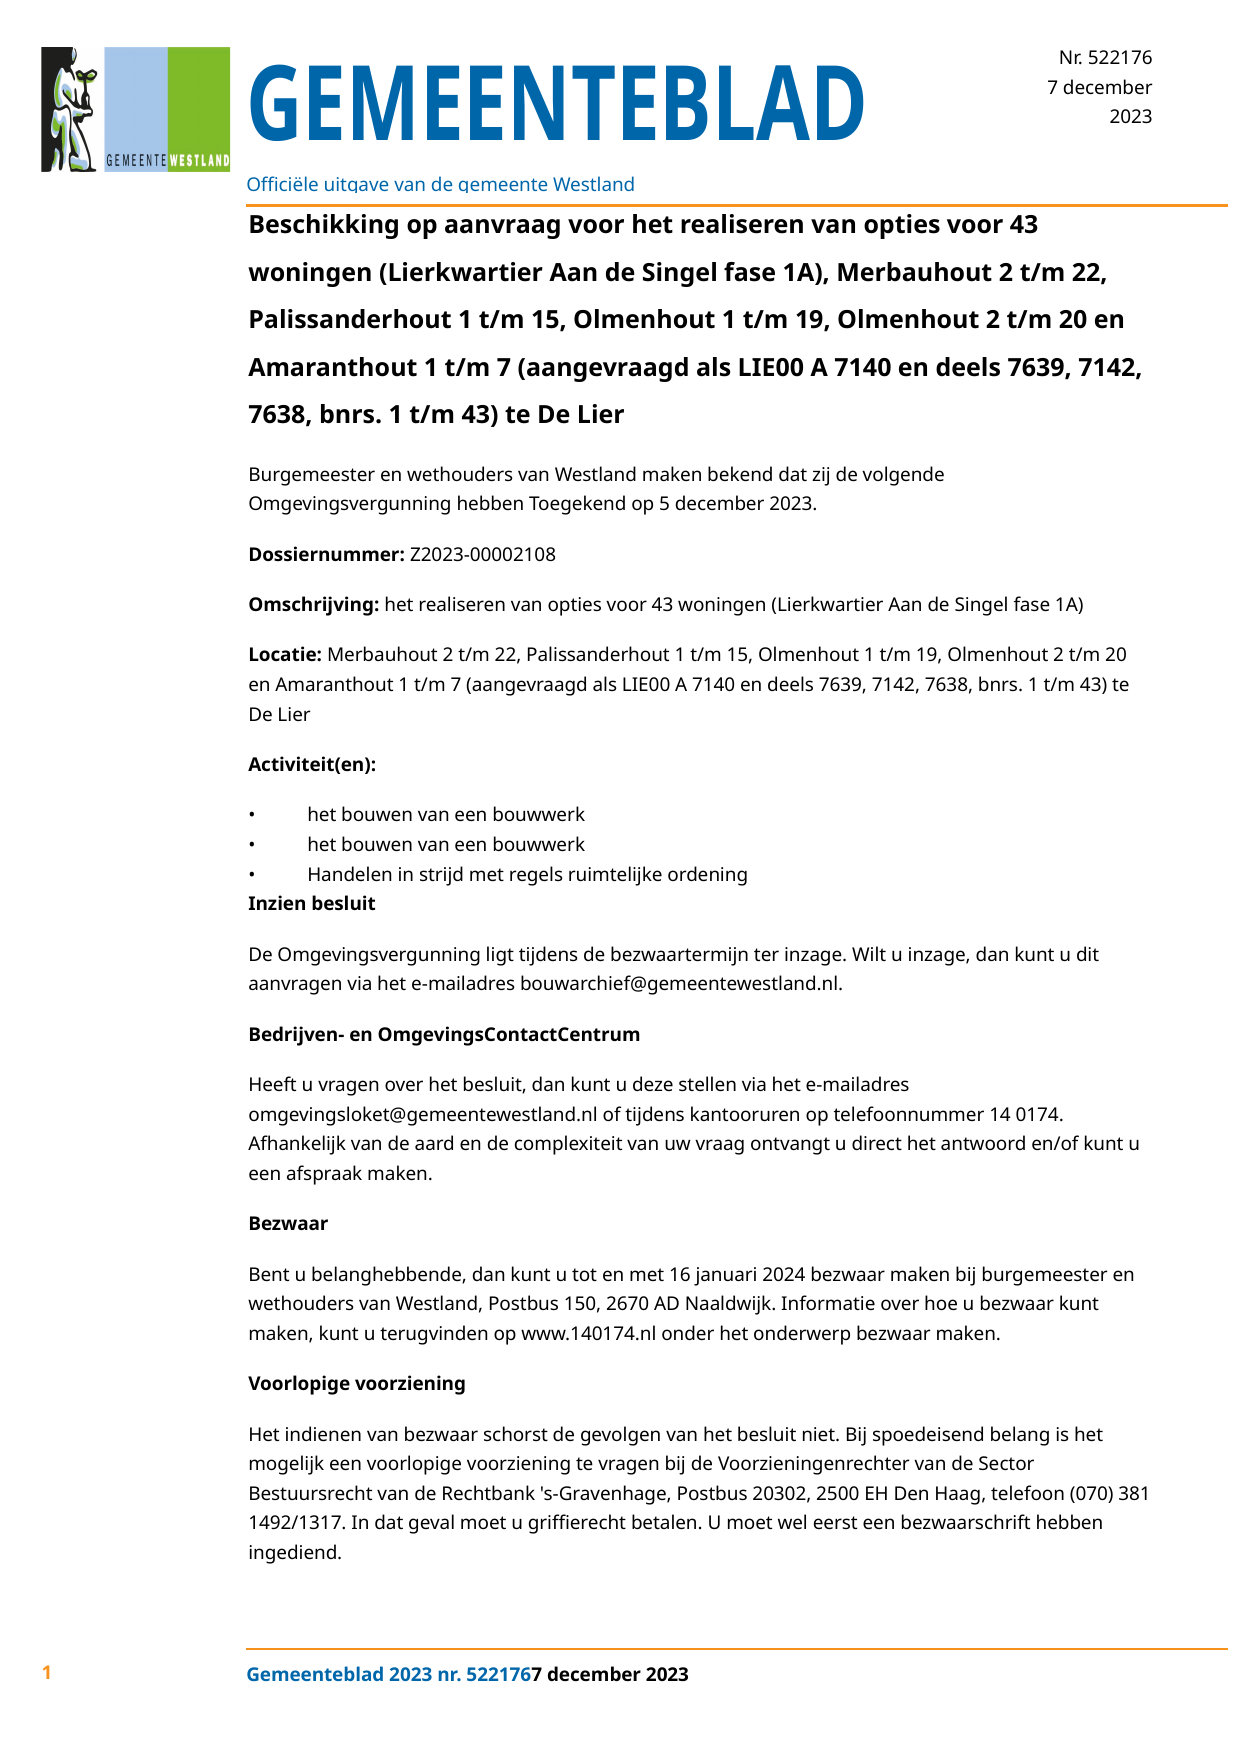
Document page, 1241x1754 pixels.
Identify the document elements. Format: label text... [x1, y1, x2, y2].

text Dossiernummer: Z2023-00002108 [248, 541, 1152, 566]
text Heeft u vragen over het besluit, dan kunt u deze stellen via het e-mailadres omgevingsloket@gemeentewestland.nl of tijdens kantooruren op telefoonnummer 14 0174. Afhankelijk van de aard en de complexiteit van uw vraag ontvangt u direct het antwoord en/of kunt u een afspraak maken. [248, 1071, 1152, 1186]
text Bezwaar [248, 1210, 1152, 1236]
text Voorlopige voorziening [248, 1370, 1152, 1396]
text Activiteit(en): [248, 751, 1152, 777]
text Bent u belanghebbende, dan kunt u tot en met 16 januari 2024 bezwaar maken bij burgemeester en wethouders van Westland, Postbus 150, 2670 AD Naaldwijk. Informatie over hoe u bezwaar kunt maken, kunt u terugvinden op www.140174.nl onder het onderwerp bezwaar maken. [248, 1261, 1152, 1346]
text Beschikking op aanvraag voor het realiseren van opties voor 43 woningen (Lierkwartier Aan de Singel fase 1A), Merbauhout 2 t/m 22, Palissanderhout 1 t/m 15, Olmenhout 1 t/m 19, Olmenhout 2 t/m 20 en Amaranthout 1 t/m 7 (aangevraagd als LIE00 A 7140 en deels 7639, 7142, 7638, bnrs. 1 t/m 43) te De Lier [248, 207, 1152, 431]
text Burgemeester en wethouders van Westland maken bekend dat zij de volgende Omgevingsvergunning hebben Toegekend op 5 december 2023. [248, 461, 1152, 516]
text Locatie: Merbauhout 2 t/m 22, Palissanderhout 1 t/m 15, Olmenhout 1 t/m 19, Olmenhout 2 t/m 20 en Amaranthout 1 t/m 7 (aangevraagd als LIE00 A 7140 en deels 7639, 7142, 7638, bnrs. 1 t/m 43) te De Lier [248, 642, 1152, 726]
text Inzien besluit [248, 890, 1152, 916]
text De Omgevingsvergunning ligt tijdens de bezwaartermijn ter inzage. Wilt u inzage, dan kunt u dit aanvragen via het e-mailadres bouwarchief@gemeentewestland.nl. [248, 941, 1152, 996]
picture [41, 47, 231, 172]
list Handelen in strijd met regels ruimtelijke ordening [248, 861, 1152, 886]
list het bouwen van een bouwwerk [248, 831, 1152, 857]
text Omschrijving: het realiseren van opties voor 43 woningen (Lierkwartier Aan de Singel fase 1A) [248, 591, 1152, 617]
text Bedrijven- en OmgevingsContactCentrum [248, 1021, 1152, 1046]
list het bouwen van een bouwwerk [248, 802, 1152, 827]
text Het indienen van bezwaar schorst de gevolgen van het besluit niet. Bij spoedeisend belang is het mogelijk een voorlopige voorziening te vragen bij de Voorzieningenrechter van de Sector Bestuursrecht van de Rechtbank 's-Gravenhage, Postbus 20302, 2500 EH Den Haag, telefoon (070) 381 1492/1317. In dat geval moet u griffierecht betalen. U moet wel eerst een bezwaarschrift hebben ingediend. [248, 1421, 1152, 1565]
